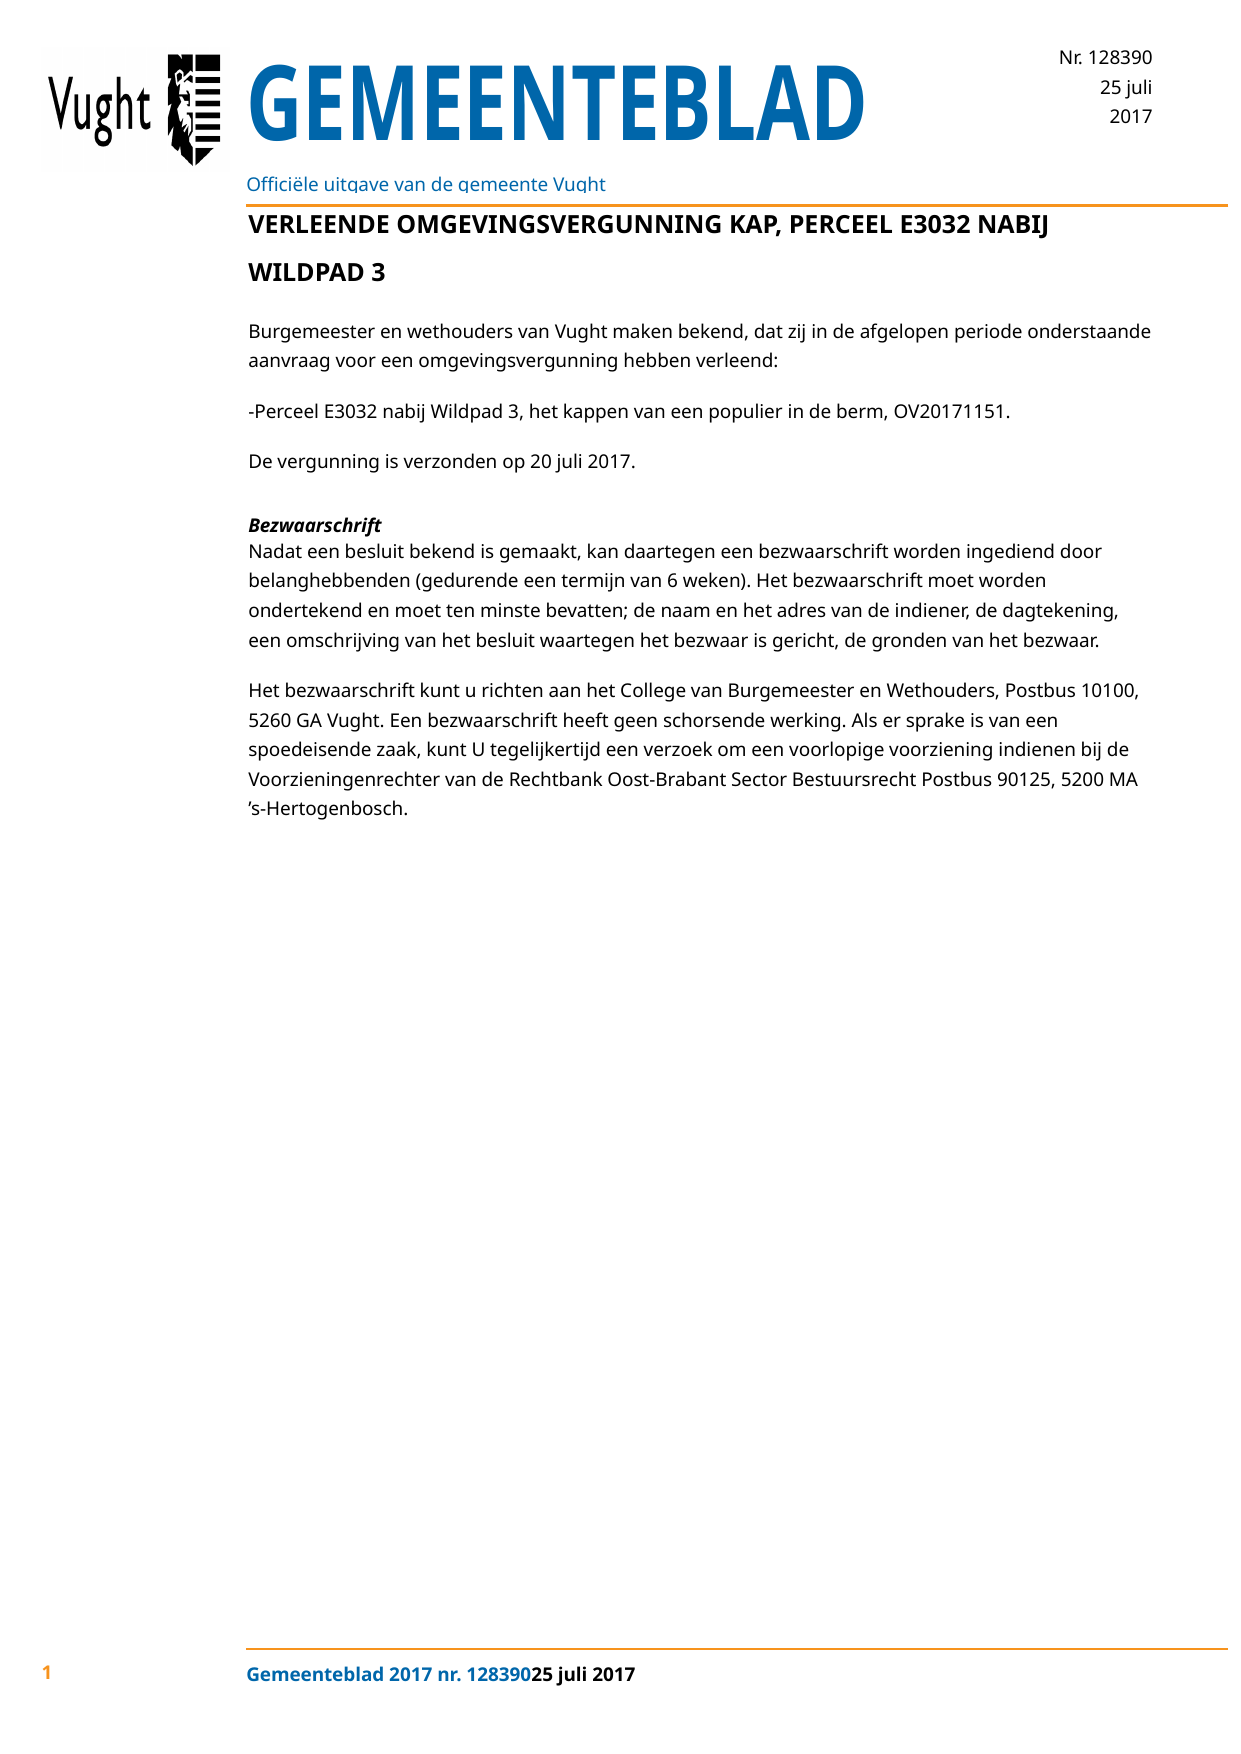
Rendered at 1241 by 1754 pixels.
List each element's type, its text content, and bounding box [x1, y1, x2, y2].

text VERLEENDE OMGEVINGSVERGUNNING KAP, PERCEEL E3032 NABIJ WILDPAD 3 [248, 207, 1152, 288]
picture [41, 47, 231, 172]
text De vergunning is verzonden op 20 juli 2017. [248, 448, 1152, 474]
text Bezwaarschrift [248, 512, 1152, 538]
text -Perceel E3032 nabij Wildpad 3, het kappen van een populier in de berm, OV20171151. [248, 398, 1152, 424]
text Nadat een besluit bekend is gemaakt, kan daartegen een bezwaarschrift worden ingediend door belanghebbenden (gedurende een termijn van 6 weken). Het bezwaarschrift moet worden ondertekend en moet ten minste bevatten; de naam en het adres van de indiener, de dagtekening, een omschrijving van het besluit waartegen het bezwaar is gericht, de gronden van het bezwaar. [248, 538, 1152, 652]
text Burgemeester en wethouders van Vught maken bekend, dat zij in de afgelopen periode onderstaande aanvraag voor een omgevingsvergunning hebben verleend: [248, 318, 1152, 373]
text Het bezwaarschrift kunt u richten aan het College van Burgemeester en Wethouders, Postbus 10100, 5260 GA Vught. Een bezwaarschrift heeft geen schorsende werking. Als er sprake is van een spoedeisende zaak, kunt U tegelijkertijd een verzoek om een voorlopige voorziening indienen bij de Voorzieningenrechter van de Rechtbank Oost-Brabant Sector Bestuursrecht Postbus 90125, 5200 MA ’s-Hertogenbosch. [248, 677, 1152, 821]
